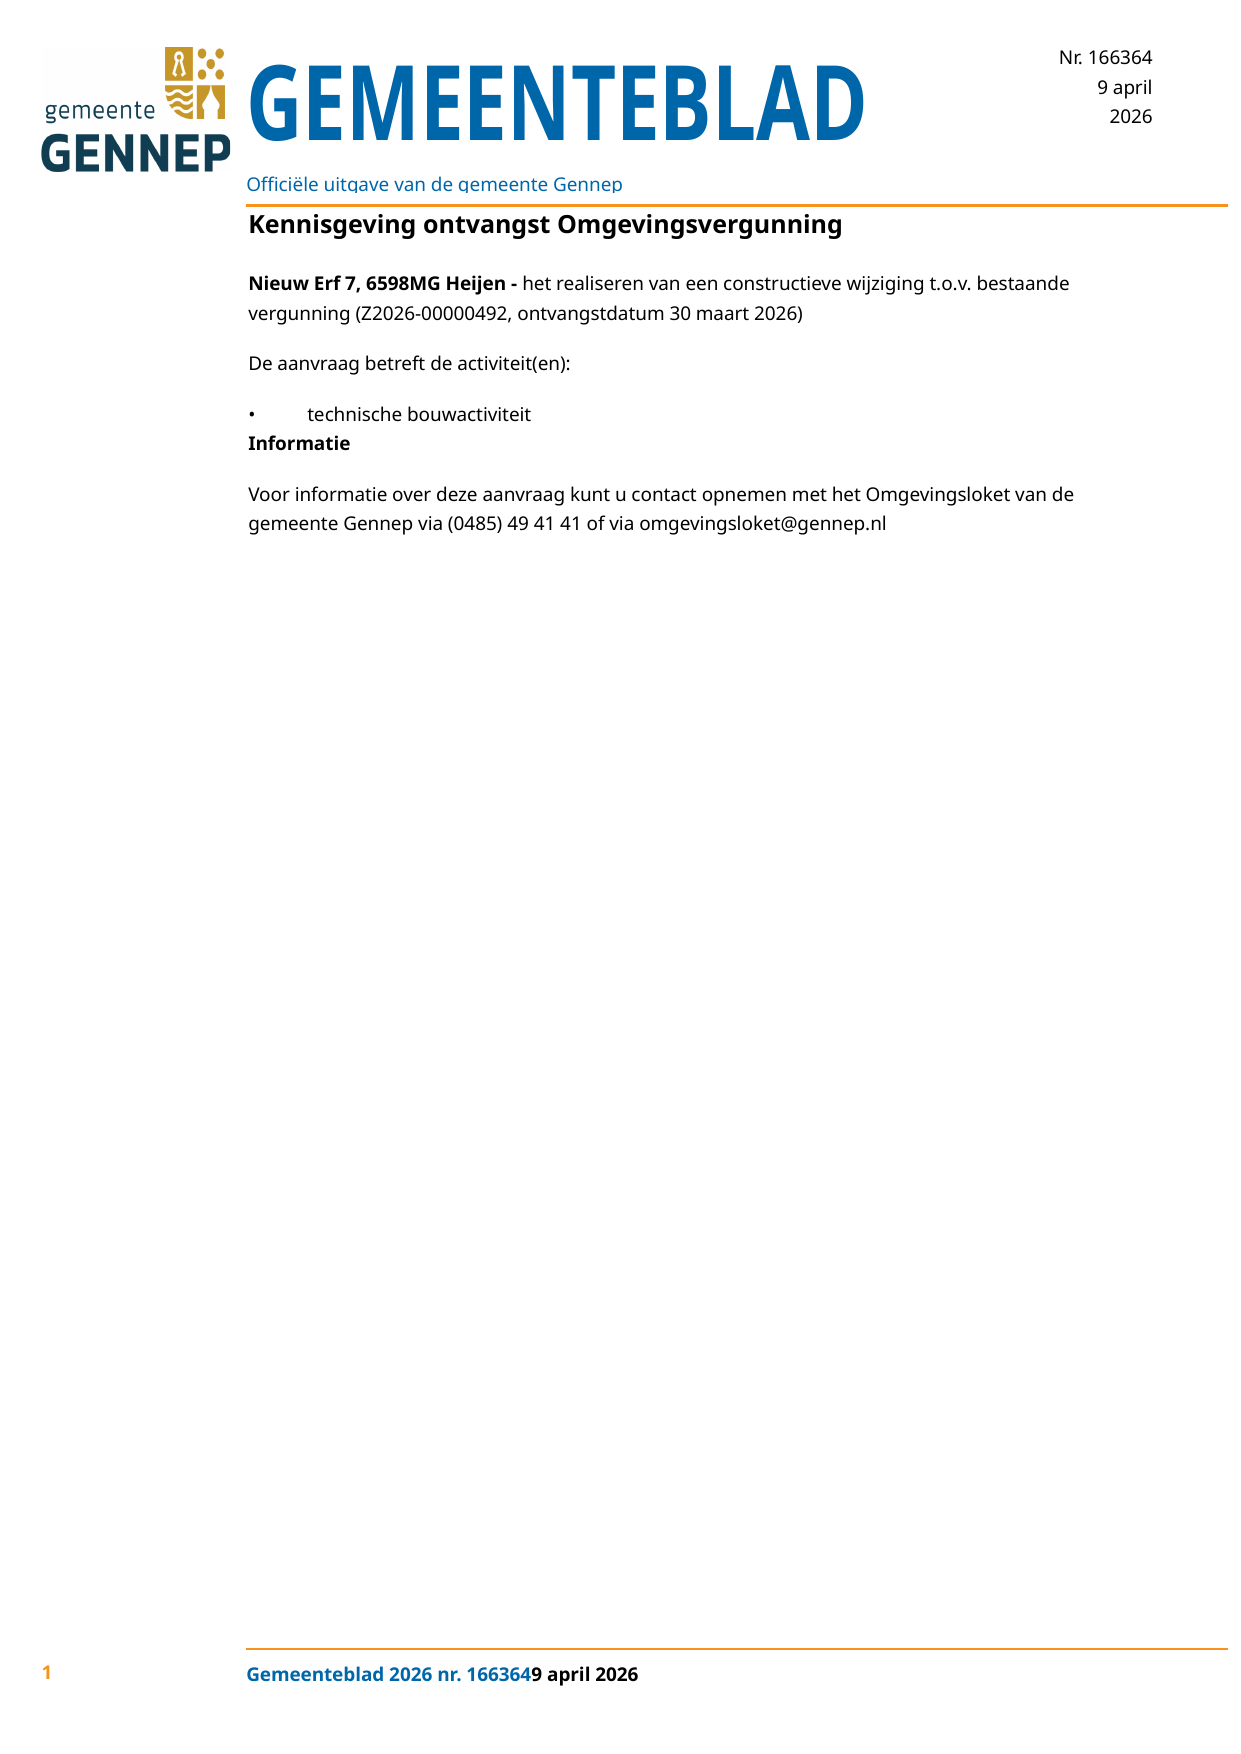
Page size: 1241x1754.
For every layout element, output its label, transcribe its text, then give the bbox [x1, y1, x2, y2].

list technische bouwactiviteit [248, 401, 1152, 426]
text Nieuw Erf 7, 6598MG Heijen - het realiseren van een constructieve wijziging t.o.v. bestaande vergunning (Z2026-00000492, ontvangstdatum 30 maart 2026) [248, 270, 1152, 326]
text Kennisgeving ontvangst Omgevingsvergunning [248, 207, 1152, 241]
text Informatie [248, 430, 1152, 456]
text Voor informatie over deze aanvraag kunt u contact opnemen met het Omgevingsloket van de gemeente Gennep via (0485) 49 41 41 of via omgevingsloket@gennep.nl [248, 481, 1152, 536]
text De aanvraag betreft de activiteit(en): [248, 350, 1152, 376]
picture [41, 47, 231, 172]
